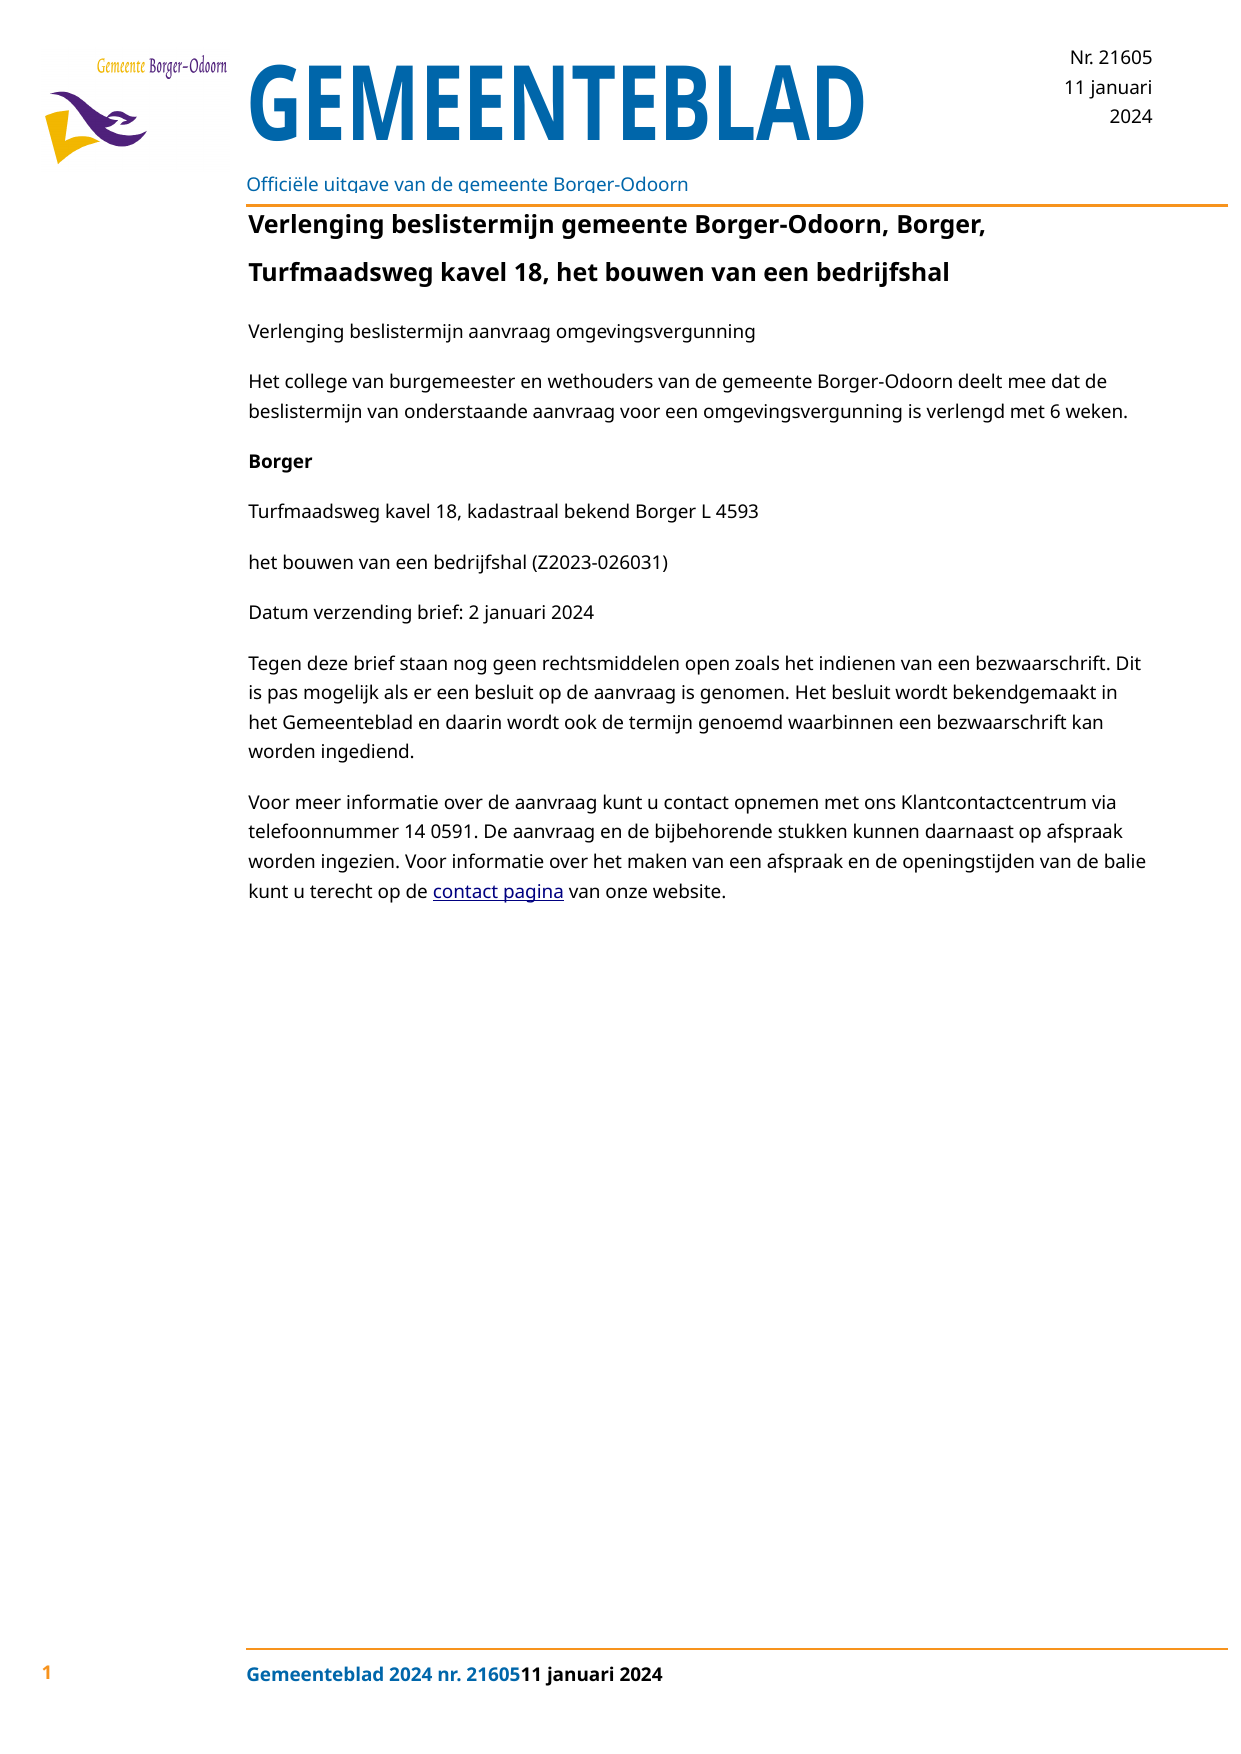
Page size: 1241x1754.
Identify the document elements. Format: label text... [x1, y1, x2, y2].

text Borger [248, 448, 1152, 474]
text Voor meer informatie over de aanvraag kunt u contact opnemen met ons Klantcontactcentrum via telefoonnummer 14 0591. De aanvraag en de bijbehorende stukken kunnen daarnaast op afspraak worden ingezien. Voor informatie over het maken van een afspraak en de openingstijden van de balie kunt u terecht op de contact pagina van onze website. [248, 789, 1152, 904]
text Het college van burgemeester en wethouders van de gemeente Borger-Odoorn deelt mee dat de beslistermijn van onderstaande aanvraag voor een omgevingsvergunning is verlengd met 6 weken. [248, 368, 1152, 424]
picture [41, 47, 231, 172]
text Tegen deze brief staan nog geen rechtsmiddelen open zoals het indienen van een bezwaarschrift. Dit is pas mogelijk als er een besluit op de aanvraag is genomen. Het besluit wordt bekendgemaakt in het Gemeenteblad en daarin wordt ook de termijn genoemd waarbinnen een bezwaarschrift kan worden ingediend. [248, 650, 1152, 764]
text Datum verzending brief: 2 januari 2024 [248, 599, 1152, 625]
text Verlenging beslistermijn aanvraag omgevingsvergunning [248, 318, 1152, 344]
text het bouwen van een bedrijfshal (Z2023-026031) [248, 549, 1152, 575]
text Turfmaadsweg kavel 18, kadastraal bekend Borger L 4593 [248, 499, 1152, 524]
text Verlenging beslistermijn gemeente Borger-Odoorn, Borger, Turfmaadsweg kavel 18, het bouwen van een bedrijfshal [248, 207, 1152, 288]
